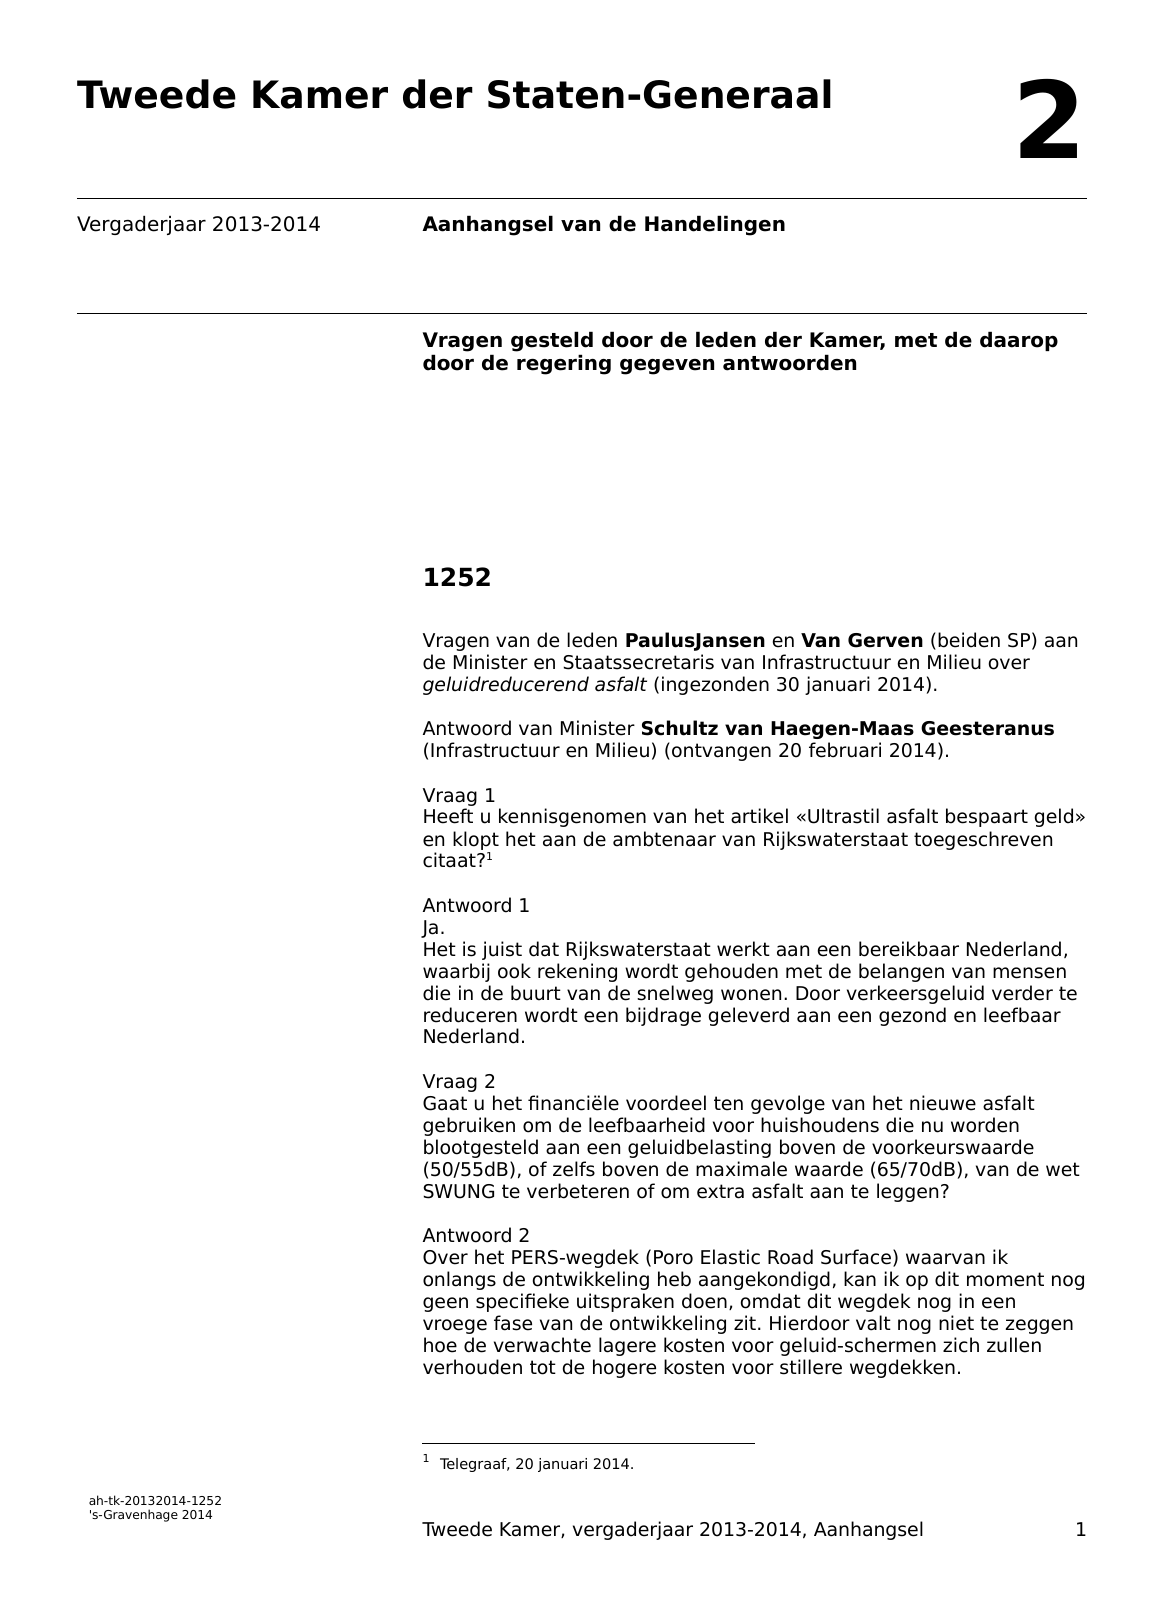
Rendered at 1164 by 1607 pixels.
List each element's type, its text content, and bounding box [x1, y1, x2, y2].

text Vraag 1 [422, 784, 1087, 806]
table_cell Vergaderjaar 2013-2014 [77, 199, 422, 313]
text Over het PERS-wegdek (Poro Elastic Road Surface) waarvan ik onlangs de ontwikkeling heb aangekondigd, kan ik op dit moment nog geen specifieke uitspraken doen, omdat dit wegdek nog in een vroege fase van de ontwikkeling zit. Hierdoor valt nog niet te zeggen hoe de verwachte lagere kosten voor geluid-schermen zich zullen verhouden tot de hogere kosten voor stillere wegdekken. [422, 1247, 1087, 1378]
table_header Tweede Kamer der Staten-Generaal [77, 59, 886, 198]
table_header 2 [886, 59, 1087, 198]
text Vraag 2 [422, 1071, 1087, 1093]
text Gaat u het financiële voordeel ten gevolge van het nieuwe asfalt gebruiken om de leefbaarheid voor huishoudens die nu worden blootgesteld aan een geluidbelasting boven de voorkeurswaarde (50/55dB), of zelfs boven de maximale waarde (65/70dB), van de wet SWUNG te verbeteren of om extra asfalt aan te leggen? [422, 1093, 1087, 1202]
text Vragen van de leden PaulusJansen en Van Gerven (beiden SP) aan de Minister en Staatssecretaris van Infrastructuur en Milieu over geluidreducerend asfalt (ingezonden 30 januari 2014). [422, 630, 1087, 696]
text 1252 [422, 563, 1087, 592]
text Het is juist dat Rijkswaterstaat werkt aan een bereikbaar Nederland, waarbij ook rekening wordt gehouden met de belangen van mensen die in de buurt van de snelweg wonen. Door verkeersgeluid verder te reduceren wordt een bijdrage geleverd aan een gezond en leefbaar Nederland. [422, 938, 1087, 1048]
table_cell Aanhangsel van de Handelingen [422, 199, 1087, 313]
text Telegraaf, 20 januari 2014. [422, 1452, 1087, 1474]
text ah-tk-20132014-1252 [88, 1494, 323, 1508]
text Antwoord 1 [422, 894, 1087, 917]
text Ja. [422, 917, 1087, 938]
table_cell [77, 314, 422, 375]
text Antwoord 2 [422, 1225, 1087, 1247]
table_cell Vragen gesteld door de leden der Kamer, met de daarop door de regering gegeven antwoorden [422, 314, 1087, 375]
text Antwoord van Minister Schultz van Haegen-Maas Geesteranus (Infrastructuur en Milieu) (ontvangen 20 februari 2014). [422, 718, 1087, 762]
text Heeft u kennisgenomen van het artikel «Ultrastil asfalt bespaart geld» en klopt het aan de ambtenaar van Rijkswaterstaat toegeschreven citaat? [422, 806, 1087, 872]
text 's-Gravenhage 2014 [88, 1508, 323, 1522]
